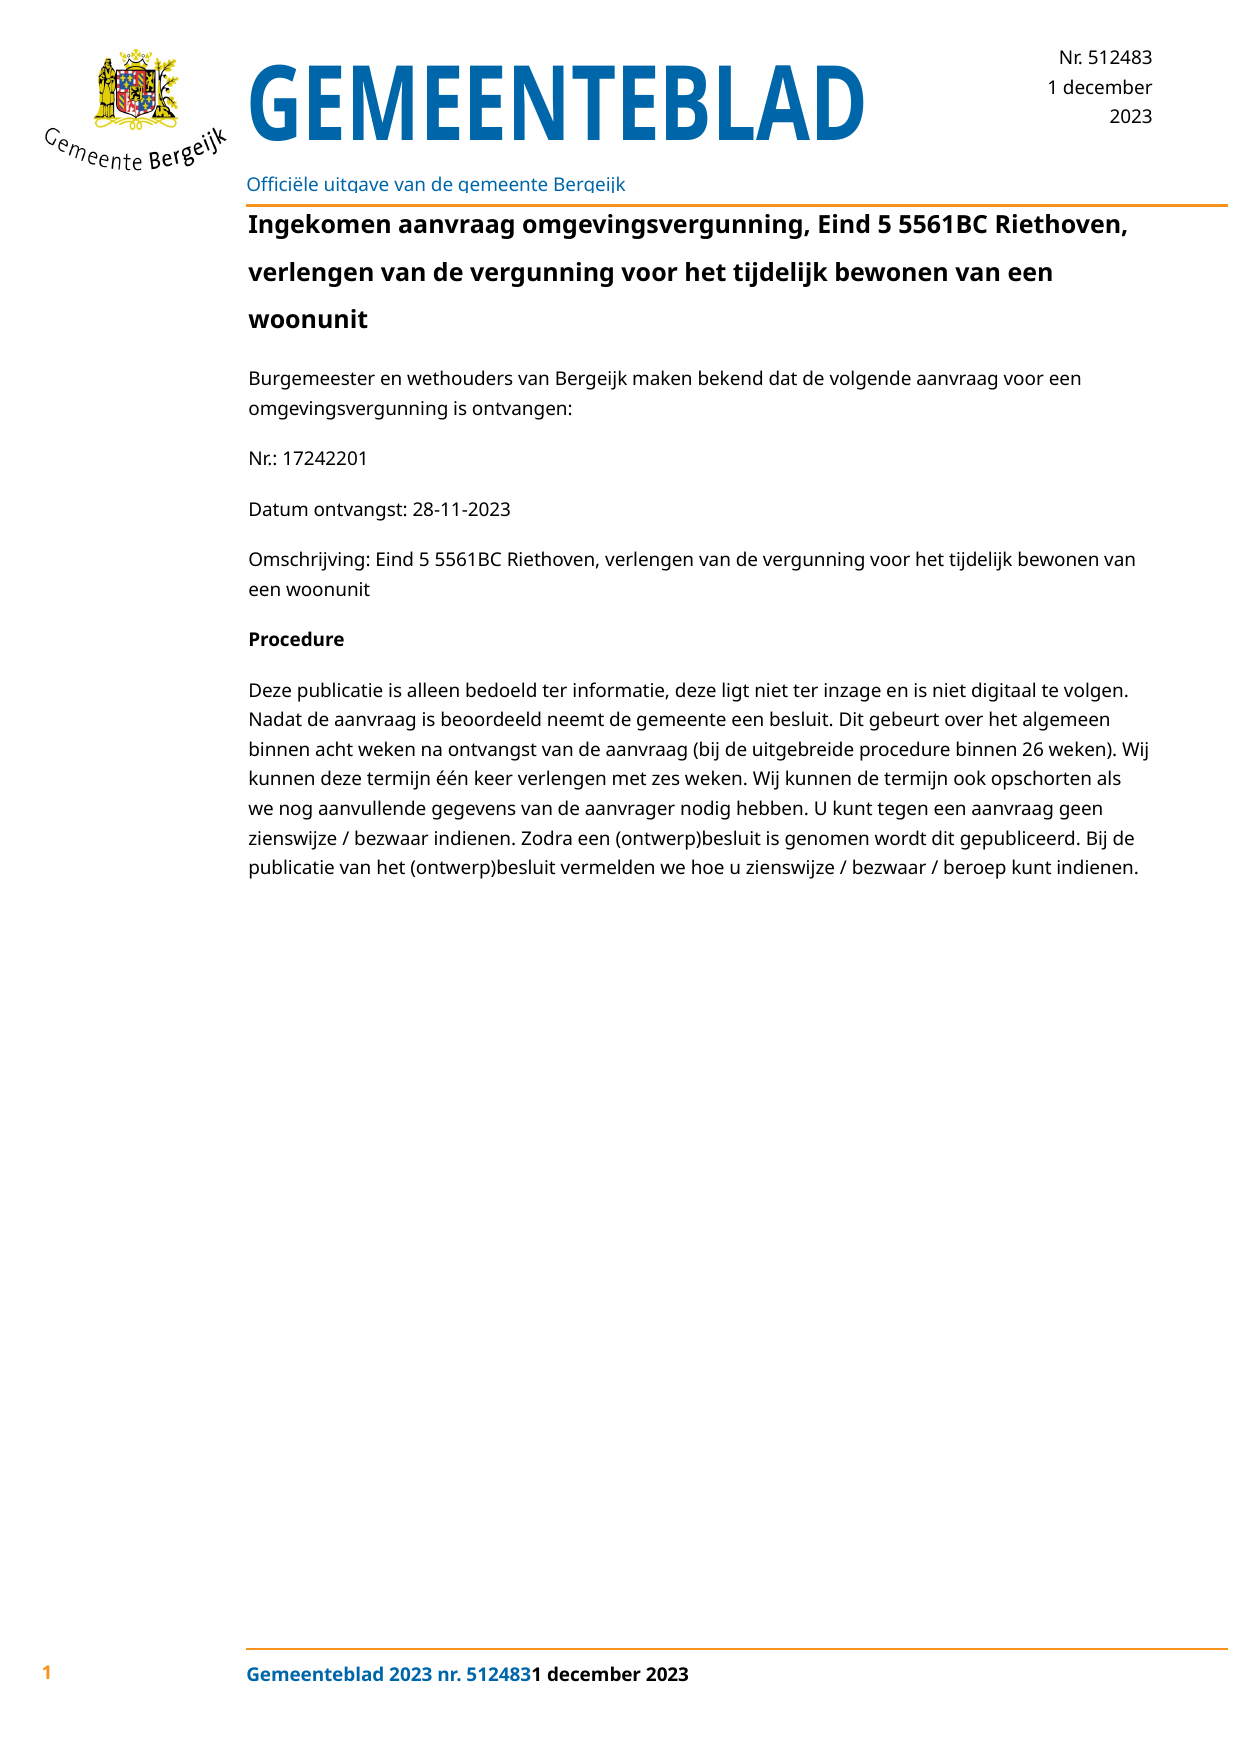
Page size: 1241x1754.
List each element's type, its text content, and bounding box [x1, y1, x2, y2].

text Omschrijving: Eind 5 5561BC Riethoven, verlengen van de vergunning voor het tijdelijk bewonen van een woonunit [248, 546, 1152, 602]
text Ingekomen aanvraag omgevingsvergunning, Eind 5 5561BC Riethoven, verlengen van de vergunning voor het tijdelijk bewonen van een woonunit [248, 207, 1152, 336]
text Nr.: 17242201 [248, 446, 1152, 471]
picture [41, 47, 231, 172]
text Deze publicatie is alleen bedoeld ter informatie, deze ligt niet ter inzage en is niet digitaal te volgen. Nadat de aanvraag is beoordeeld neemt de gemeente een besluit. Dit gebeurt over het algemeen binnen acht weken na ontvangst van de aanvraag (bij de uitgebreide procedure binnen 26 weken). Wij kunnen deze termijn één keer verlengen met zes weken. Wij kunnen de termijn ook opschorten als we nog aanvullende gegevens van de aanvrager nodig hebben. U kunt tegen een aanvraag geen zienswijze / bezwaar indienen. Zodra een (ontwerp)besluit is genomen wordt dit gepubliceerd. Bij de publicatie van het (ontwerp)besluit vermelden we hoe u zienswijze / bezwaar / beroep kunt indienen. [248, 677, 1152, 880]
text Burgemeester en wethouders van Bergeijk maken bekend dat de volgende aanvraag voor een omgevingsvergunning is ontvangen: [248, 366, 1152, 421]
text Datum ontvangst: 28-11-2023 [248, 496, 1152, 522]
text Procedure [248, 626, 1152, 652]
